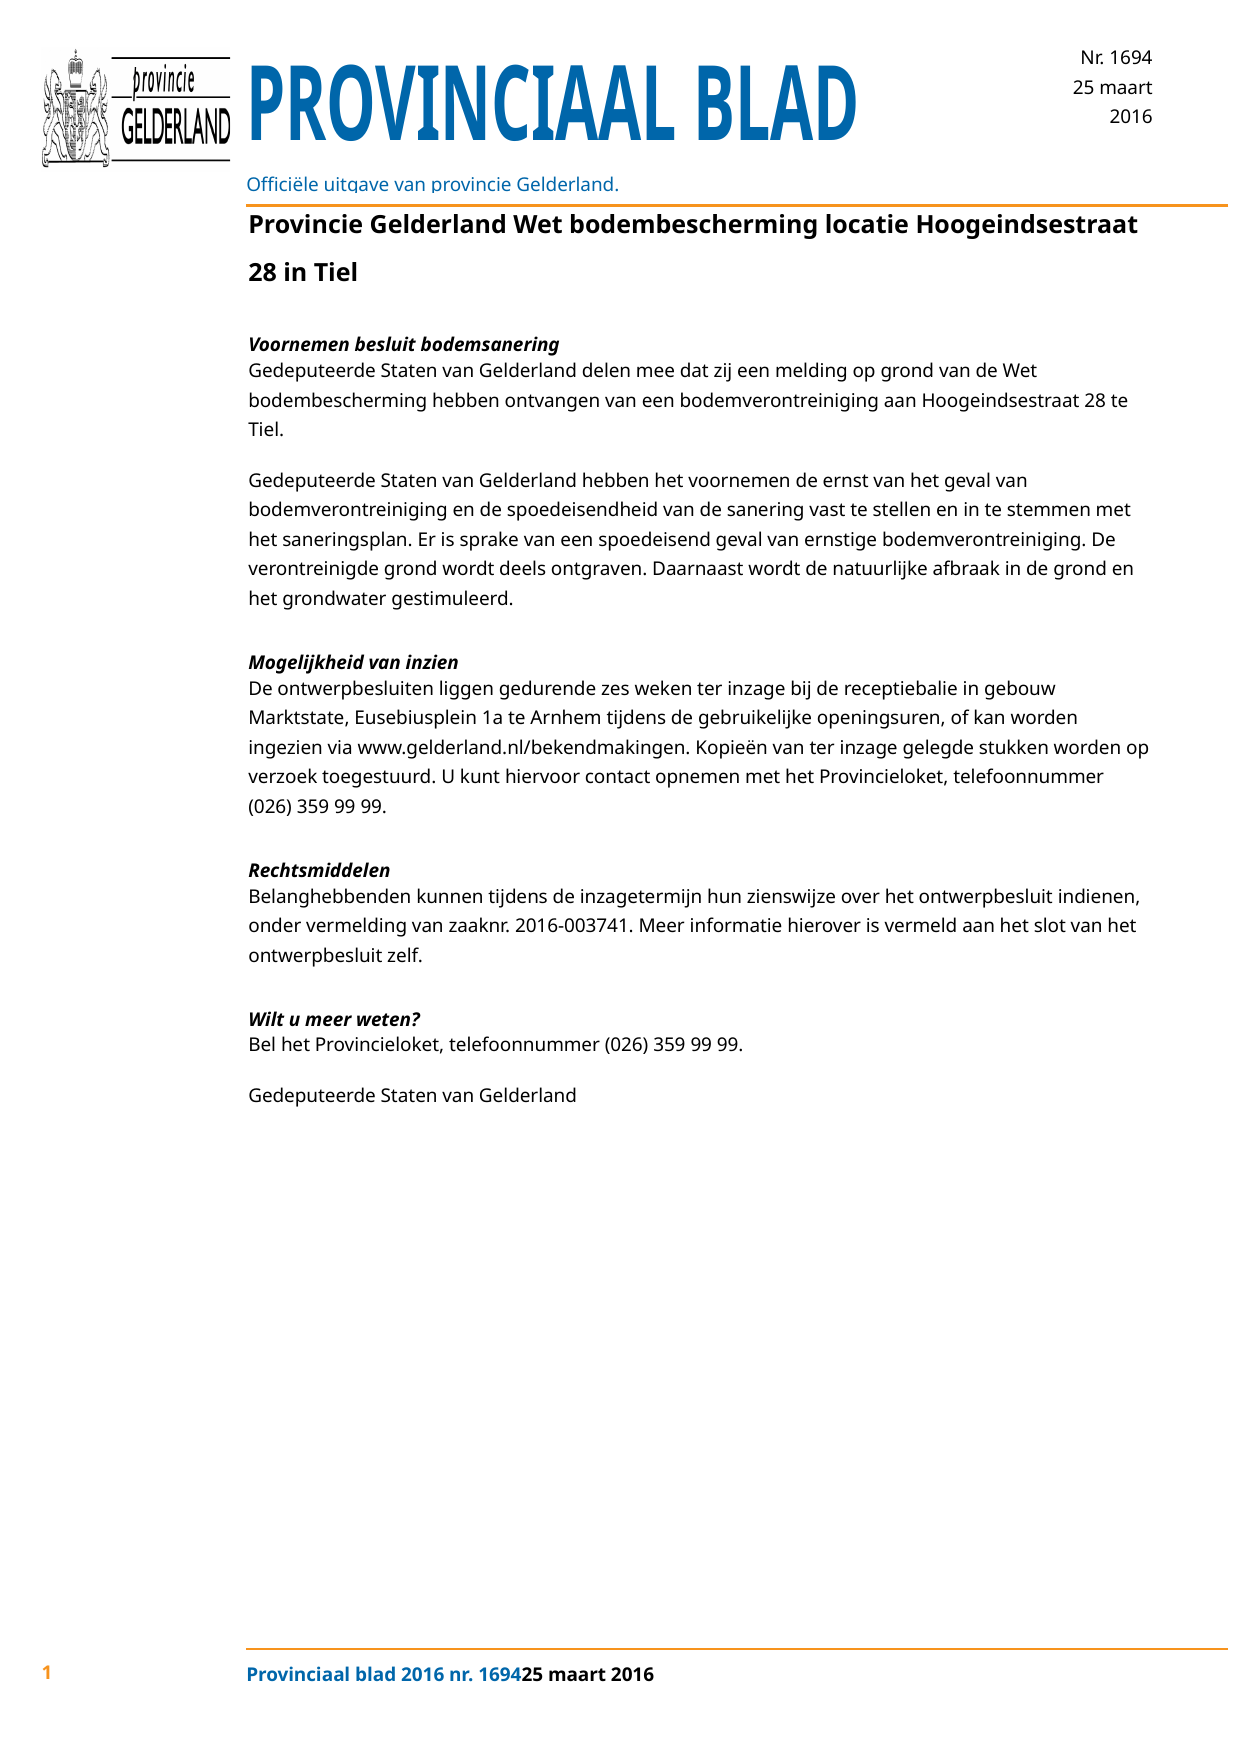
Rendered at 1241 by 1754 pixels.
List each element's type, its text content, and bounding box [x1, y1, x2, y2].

text Bel het Provincieloket, telefoonnummer (026) 359 99 99. [248, 1032, 1152, 1057]
text Gedeputeerde Staten van Gelderland hebben het voornemen de ernst van het geval van bodemverontreiniging en de spoedeisendheid van de sanering vast te stellen en in te stemmen met het saneringsplan. Er is sprake van een spoedeisend geval van ernstige bodemverontreiniging. De verontreinigde grond wordt deels ontgraven. Daarnaast wordt de natuurlijke afbraak in de grond en het grondwater gestimuleerd. [248, 467, 1152, 611]
text Rechtsmiddelen [248, 857, 1152, 883]
text Gedeputeerde Staten van Gelderland delen mee dat zij een melding op grond van de Wet bodembescherming hebben ontvangen van een bodemverontreiniging aan Hoogeindsestraat 28 te Tiel. [248, 357, 1152, 442]
text Provincie Gelderland Wet bodembescherming locatie Hoogeindsestraat 28 in Tiel [248, 207, 1152, 288]
text Gedeputeerde Staten van Gelderland [248, 1082, 1152, 1108]
text Belanghebbenden kunnen tijdens de inzagetermijn hun zienswijze over het ontwerpbesluit indienen, onder vermelding van zaaknr. 2016-003741. Meer informatie hierover is vermeld aan het slot van het ontwerpbesluit zelf. [248, 883, 1152, 968]
text Wilt u meer weten? [248, 1006, 1152, 1032]
picture [41, 47, 231, 172]
text Mogelijkheid van inzien [248, 649, 1152, 675]
text De ontwerpbesluiten liggen gedurende zes weken ter inzage bij de receptiebalie in gebouw Marktstate, Eusebiusplein 1a te Arnhem tijdens de gebruikelijke openingsuren, of kan worden ingezien via www.gelderland.nl/bekendmakingen. Kopieën van ter inzage gelegde stukken worden op verzoek toegestuurd. U kunt hiervoor contact opnemen met het Provincieloket, telefoonnummer (026) 359 99 99. [248, 675, 1152, 819]
text Voornemen besluit bodemsanering [248, 331, 1152, 357]
